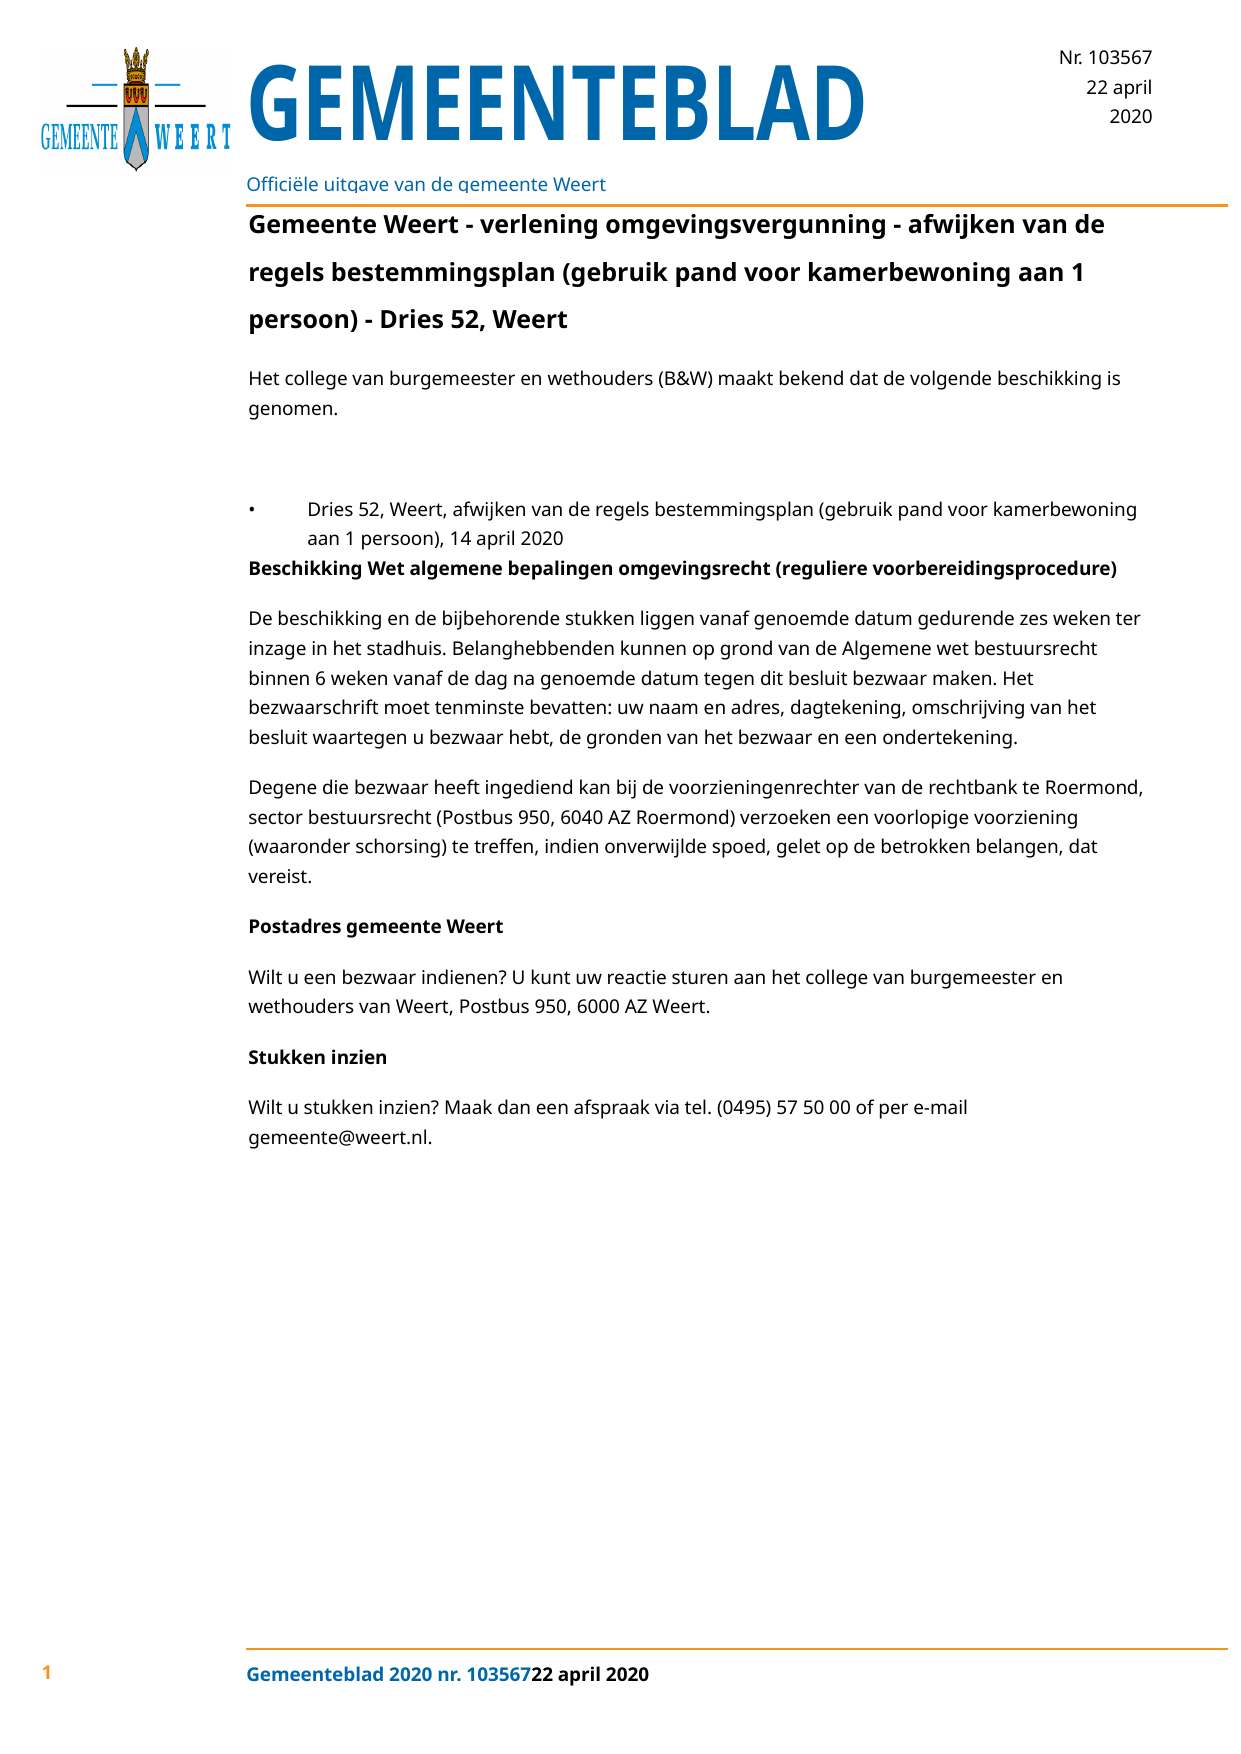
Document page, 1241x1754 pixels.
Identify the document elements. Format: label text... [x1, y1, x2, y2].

text Gemeente Weert - verlening omgevingsvergunning - afwijken van de regels bestemmingsplan (gebruik pand voor kamerbewoning aan 1 persoon) - Dries 52, Weert [248, 207, 1152, 336]
text Degene die bezwaar heeft ingediend kan bij de voorzieningenrechter van de rechtbank te Roermond, sector bestuursrecht (Postbus 950, 6040 AZ Roermond) verzoeken een voorlopige voorziening (waaronder schorsing) te treffen, indien onverwijlde spoed, gelet op de betrokken belangen, dat vereist. [248, 774, 1152, 889]
text Wilt u stukken inzien? Maak dan een afspraak via tel. (0495) 57 50 00 of per e-mail gemeente@weert.nl. [248, 1094, 1152, 1149]
text De beschikking en de bijbehorende stukken liggen vanaf genoemde datum gedurende zes weken ter inzage in het stadhuis. Belanghebbenden kunnen op grond van de Algemene wet bestuursrecht binnen 6 weken vanaf de dag na genoemde datum tegen dit besluit bezwaar maken. Het bezwaarschrift moet tenminste bevatten: uw naam en adres, dagtekening, omschrijving van het besluit waartegen u bezwaar hebt, de gronden van het bezwaar en een ondertekening. [248, 606, 1152, 749]
text Stukken inzien [248, 1044, 1152, 1069]
list Dries 52, Weert, afwijken van de regels bestemmingsplan (gebruik pand voor kamerbewoning aan 1 persoon), 14 april 2020 [248, 496, 1152, 551]
text Postadres gemeente Weert [248, 913, 1152, 939]
text Beschikking Wet algemene bepalingen omgevingsrecht (reguliere voorbereidingsprocedure) [248, 555, 1152, 581]
text Het college van burgemeester en wethouders (B&W) maakt bekend dat de volgende beschikking is genomen. [248, 366, 1152, 421]
text Wilt u een bezwaar indienen? U kunt uw reactie sturen aan het college van burgemeester en wethouders van Weert, Postbus 950, 6000 AZ Weert. [248, 964, 1152, 1019]
picture [41, 47, 231, 172]
